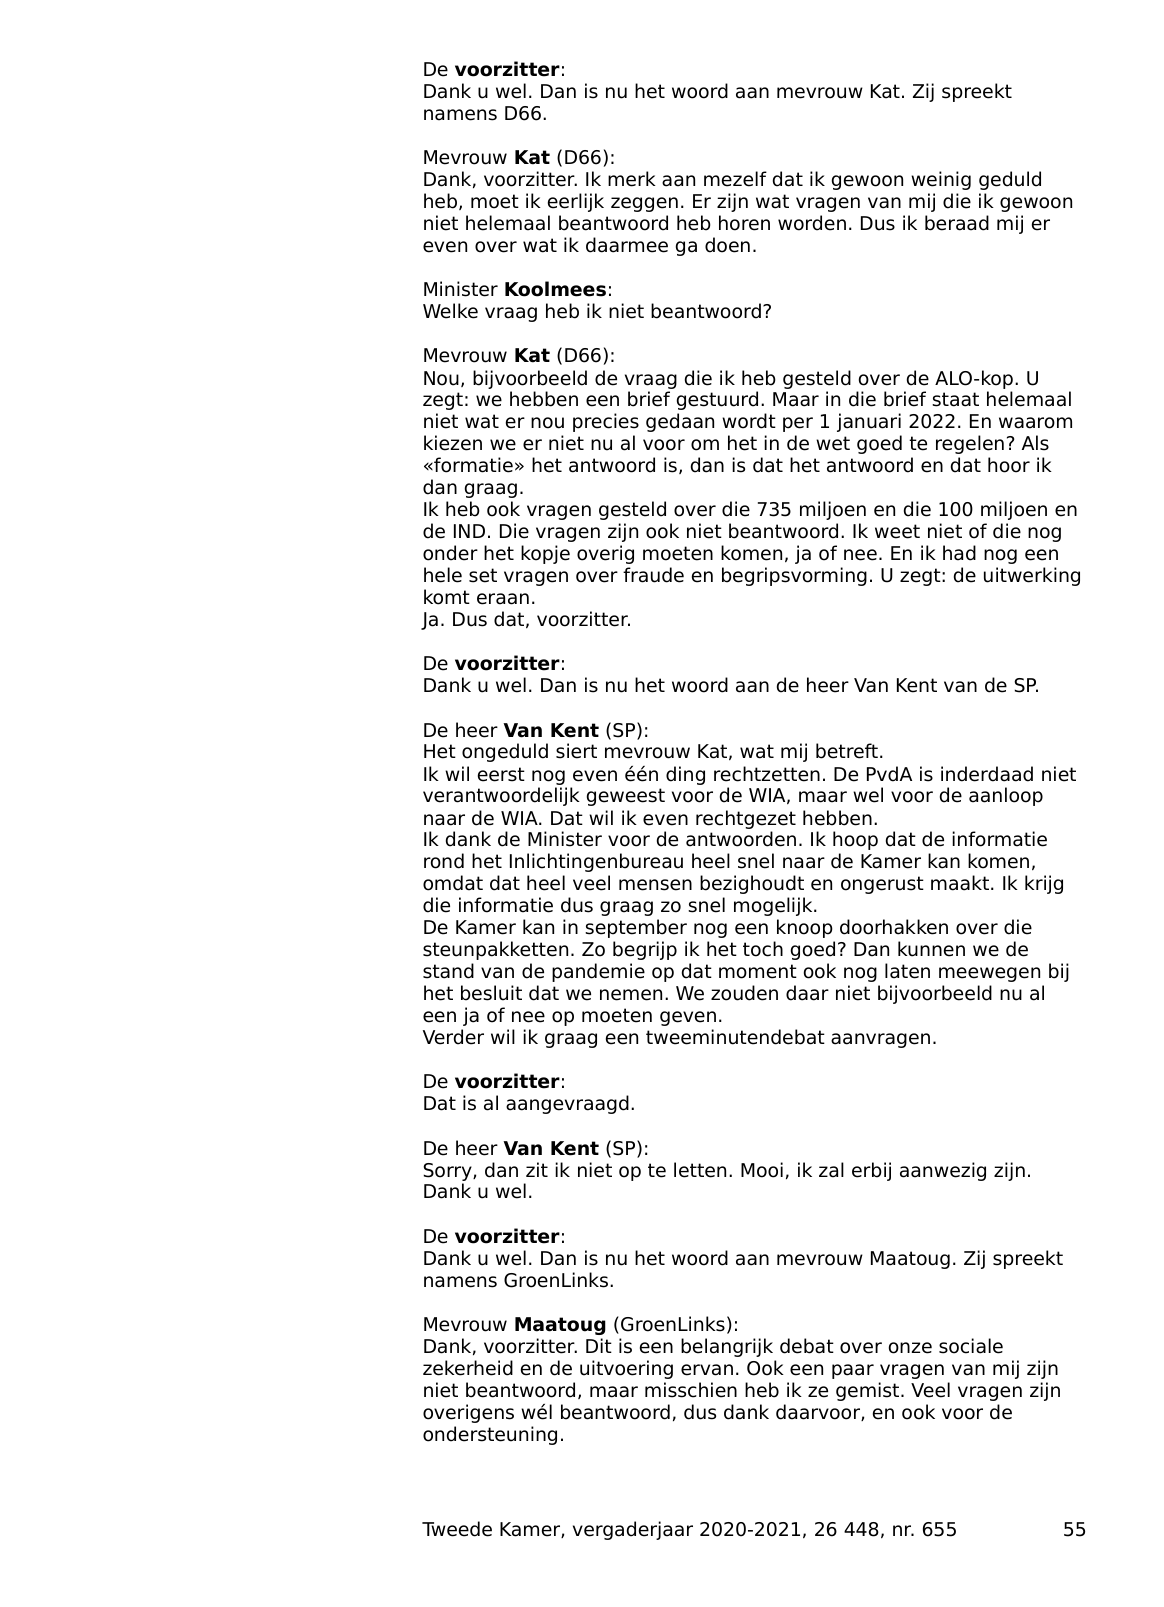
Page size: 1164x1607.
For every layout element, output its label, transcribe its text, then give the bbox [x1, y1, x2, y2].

text De Kamer kan in september nog een knoop doorhakken over die steunpakketten. Zo begrijp ik het toch goed? Dan kunnen we de stand van de pandemie op dat moment ook nog laten meewegen bij het besluit dat we nemen. We zouden daar niet bijvoorbeeld nu al een ja of nee op moeten geven. [422, 917, 1087, 1027]
text Nou, bijvoorbeeld de vraag die ik heb gesteld over de ALO-kop. U zegt: we hebben een brief gestuurd. Maar in die brief staat helemaal niet wat er nou precies gedaan wordt per 1 januari 2022. En waarom kiezen we er niet nu al voor om het in de wet goed te regelen? Als «formatie» het antwoord is, dan is dat het antwoord en dat hoor ik dan graag. [422, 367, 1087, 499]
text Dank, voorzitter. Ik merk aan mezelf dat ik gewoon weinig geduld heb, moet ik eerlijk zeggen. Er zijn wat vragen van mij die ik gewoon niet helemaal beantwoord heb horen worden. Dus ik beraad mij er even over wat ik daarmee ga doen. [422, 169, 1087, 257]
text Ja. Dus dat, voorzitter. [422, 609, 1087, 631]
text Ik wil eerst nog even één ding rechtzetten. De PvdA is inderdaad niet verantwoordelijk geweest voor de WIA, maar wel voor de aanloop naar de WIA. Dat wil ik even rechtgezet hebben. [422, 763, 1087, 829]
text Dank u wel. Dan is nu het woord aan mevrouw Kat. Zij spreekt namens D66. [422, 81, 1087, 125]
text Dank u wel. Dan is nu het woord aan mevrouw Maatoug. Zij spreekt namens GroenLinks. [422, 1248, 1087, 1292]
text De heer Van Kent (SP): [422, 719, 1087, 741]
text Dank, voorzitter. Dit is een belangrijk debat over onze sociale zekerheid en de uitvoering ervan. Ook een paar vragen van mij zijn niet beantwoord, maar misschien heb ik ze gemist. Veel vragen zijn overigens wél beantwoord, dus dank daarvoor, en ook voor de ondersteuning. [422, 1336, 1087, 1446]
text Welke vraag heb ik niet beantwoord? [422, 301, 1087, 323]
text De heer Van Kent (SP): [422, 1137, 1087, 1159]
text De voorzitter: [422, 653, 1087, 675]
text Het ongeduld siert mevrouw Kat, wat mij betreft. [422, 741, 1087, 763]
text Ik heb ook vragen gesteld over die 735 miljoen en die 100 miljoen en de IND. Die vragen zijn ook niet beantwoord. Ik weet niet of die nog onder het kopje overig moeten komen, ja of nee. En ik had nog een hele set vragen over fraude en begripsvorming. U zegt: de uitwerking komt eraan. [422, 499, 1087, 609]
text Verder wil ik graag een tweeminutendebat aanvragen. [422, 1027, 1087, 1049]
text Sorry, dan zit ik niet op te letten. Mooi, ik zal erbij aanwezig zijn. [422, 1159, 1087, 1181]
text Mevrouw Kat (D66): [422, 147, 1087, 169]
text De voorzitter: [422, 59, 1087, 81]
text Ik dank de Minister voor de antwoorden. Ik hoop dat de informatie rond het Inlichtingenbureau heel snel naar de Kamer kan komen, omdat dat heel veel mensen bezighoudt en ongerust maakt. Ik krijg die informatie dus graag zo snel mogelijk. [422, 829, 1087, 917]
text Mevrouw Maatoug (GroenLinks): [422, 1314, 1087, 1336]
text Dank u wel. [422, 1181, 1087, 1203]
text Dank u wel. Dan is nu het woord aan de heer Van Kent van de SP. [422, 675, 1087, 697]
text Dat is al aangevraagd. [422, 1093, 1087, 1115]
text De voorzitter: [422, 1071, 1087, 1093]
text Mevrouw Kat (D66): [422, 345, 1087, 367]
text De voorzitter: [422, 1226, 1087, 1248]
text Minister Koolmees: [422, 279, 1087, 301]
